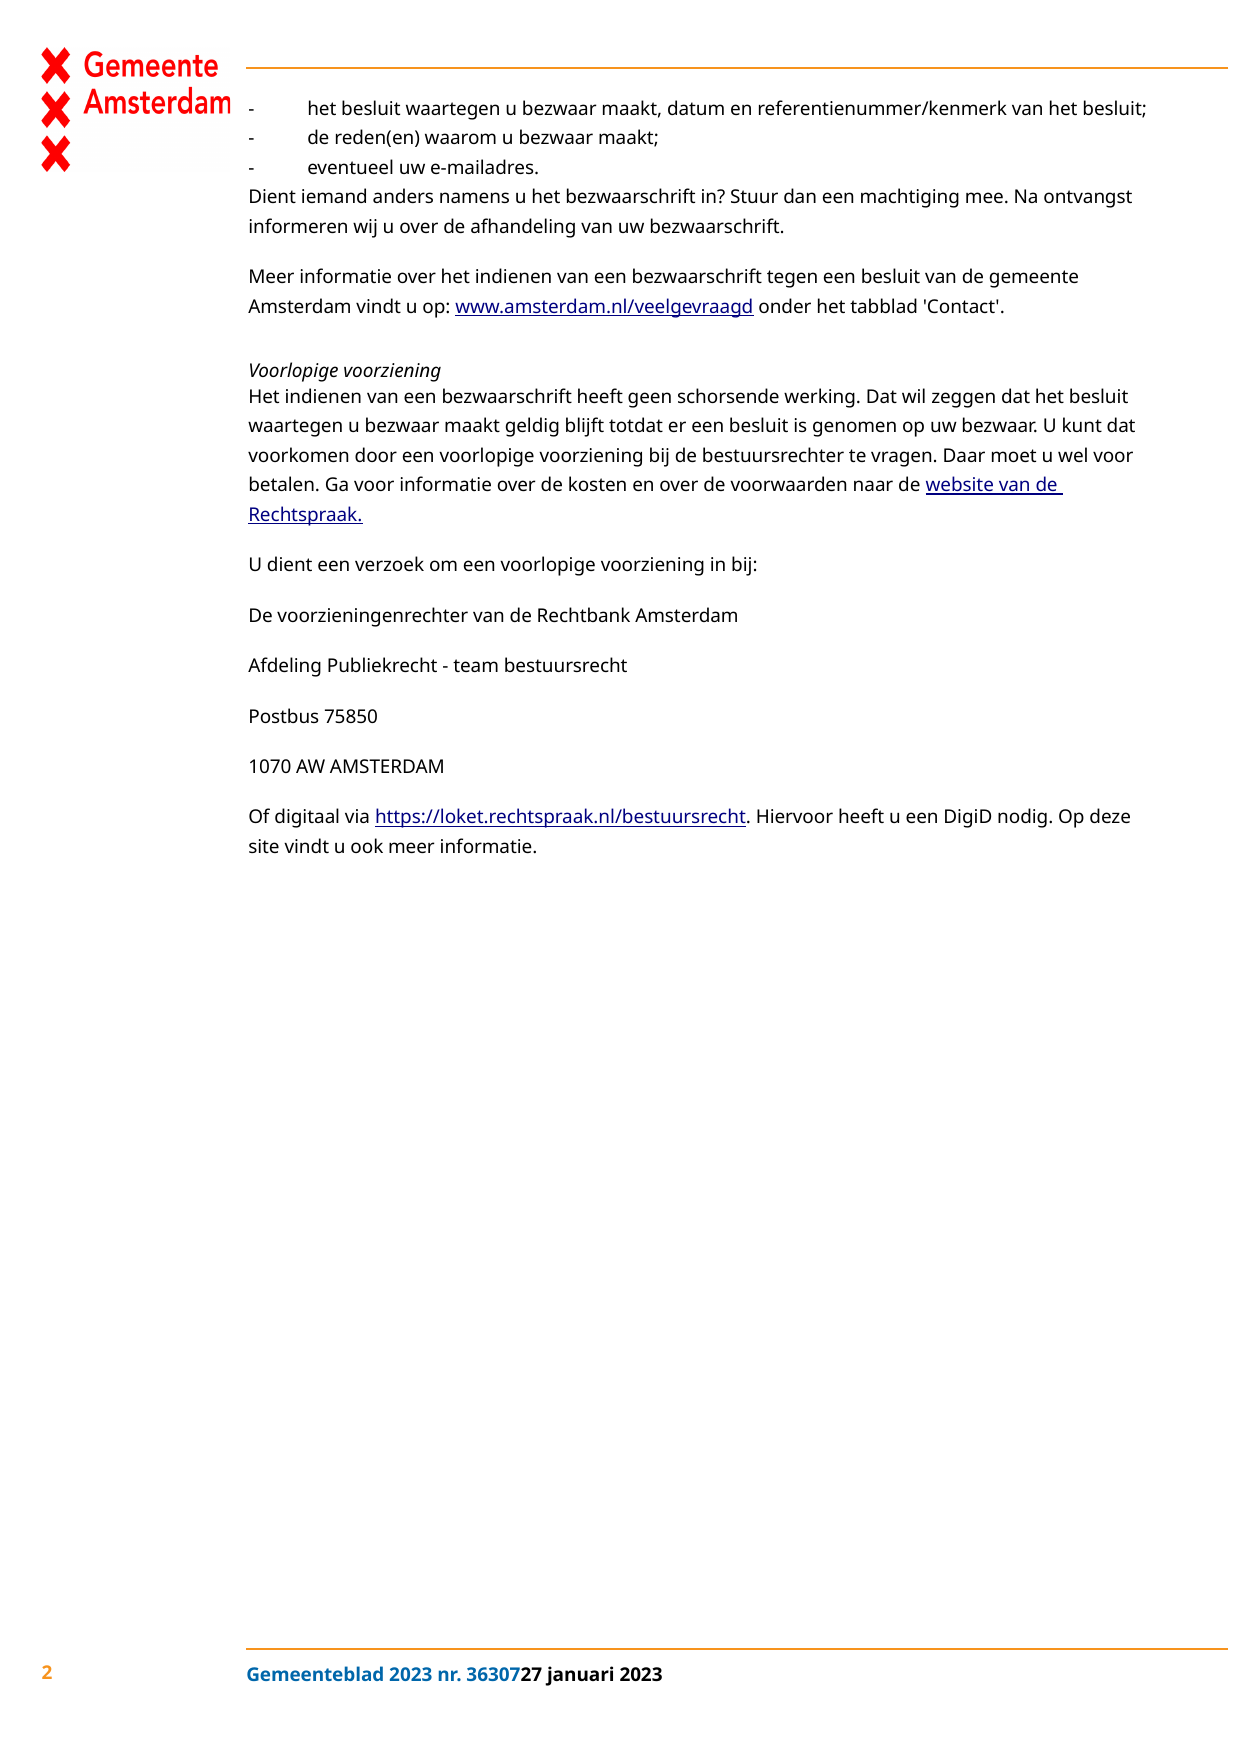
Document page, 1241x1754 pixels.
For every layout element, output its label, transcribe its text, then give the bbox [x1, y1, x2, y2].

text Meer informatie over het indienen van een bezwaarschrift tegen een besluit van de gemeente Amsterdam vindt u op: www.amsterdam.nl/veelgevraagd onder het tabblad 'Contact'. [248, 263, 1152, 319]
text Voorlopige voorziening [248, 357, 1152, 383]
picture [41, 47, 231, 172]
text U dient een verzoek om een voorlopige voorziening in bij: [248, 552, 1152, 577]
text Of digitaal via https://loket.rechtspraak.nl/bestuursrecht. Hiervoor heeft u een DigiD nodig. Op deze site vindt u ook meer informatie. [248, 804, 1152, 859]
text Het indienen van een bezwaarschrift heeft geen schorsende werking. Dat wil zeggen dat het besluit waartegen u bezwaar maakt geldig blijft totdat er een besluit is genomen op uw bezwaar. U kunt dat voorkomen door een voorlopige voorziening bij de bestuursrechter te vragen. Daar moet u wel voor betalen. Ga voor informatie over de kosten en over de voorwaarden naar de website van de Rechtspraak. [248, 383, 1152, 527]
text 1070 AW AMSTERDAM [248, 753, 1152, 779]
text De voorzieningenrechter van de Rechtbank Amsterdam [248, 602, 1152, 628]
list het besluit waartegen u bezwaar maakt, datum en referentienummer/kenmerk van het besluit; [248, 95, 1152, 121]
list eventueel uw e-mailadres. [248, 154, 1152, 180]
text Afdeling Publiekrecht - team bestuursrecht [248, 652, 1152, 678]
list de reden(en) waarom u bezwaar maakt; [248, 124, 1152, 150]
text Dient iemand anders namens u het bezwaarschrift in? Stuur dan een machtiging mee. Na ontvangst informeren wij u over de afhandeling van uw bezwaarschrift. [248, 183, 1152, 239]
text Postbus 75850 [248, 703, 1152, 728]
